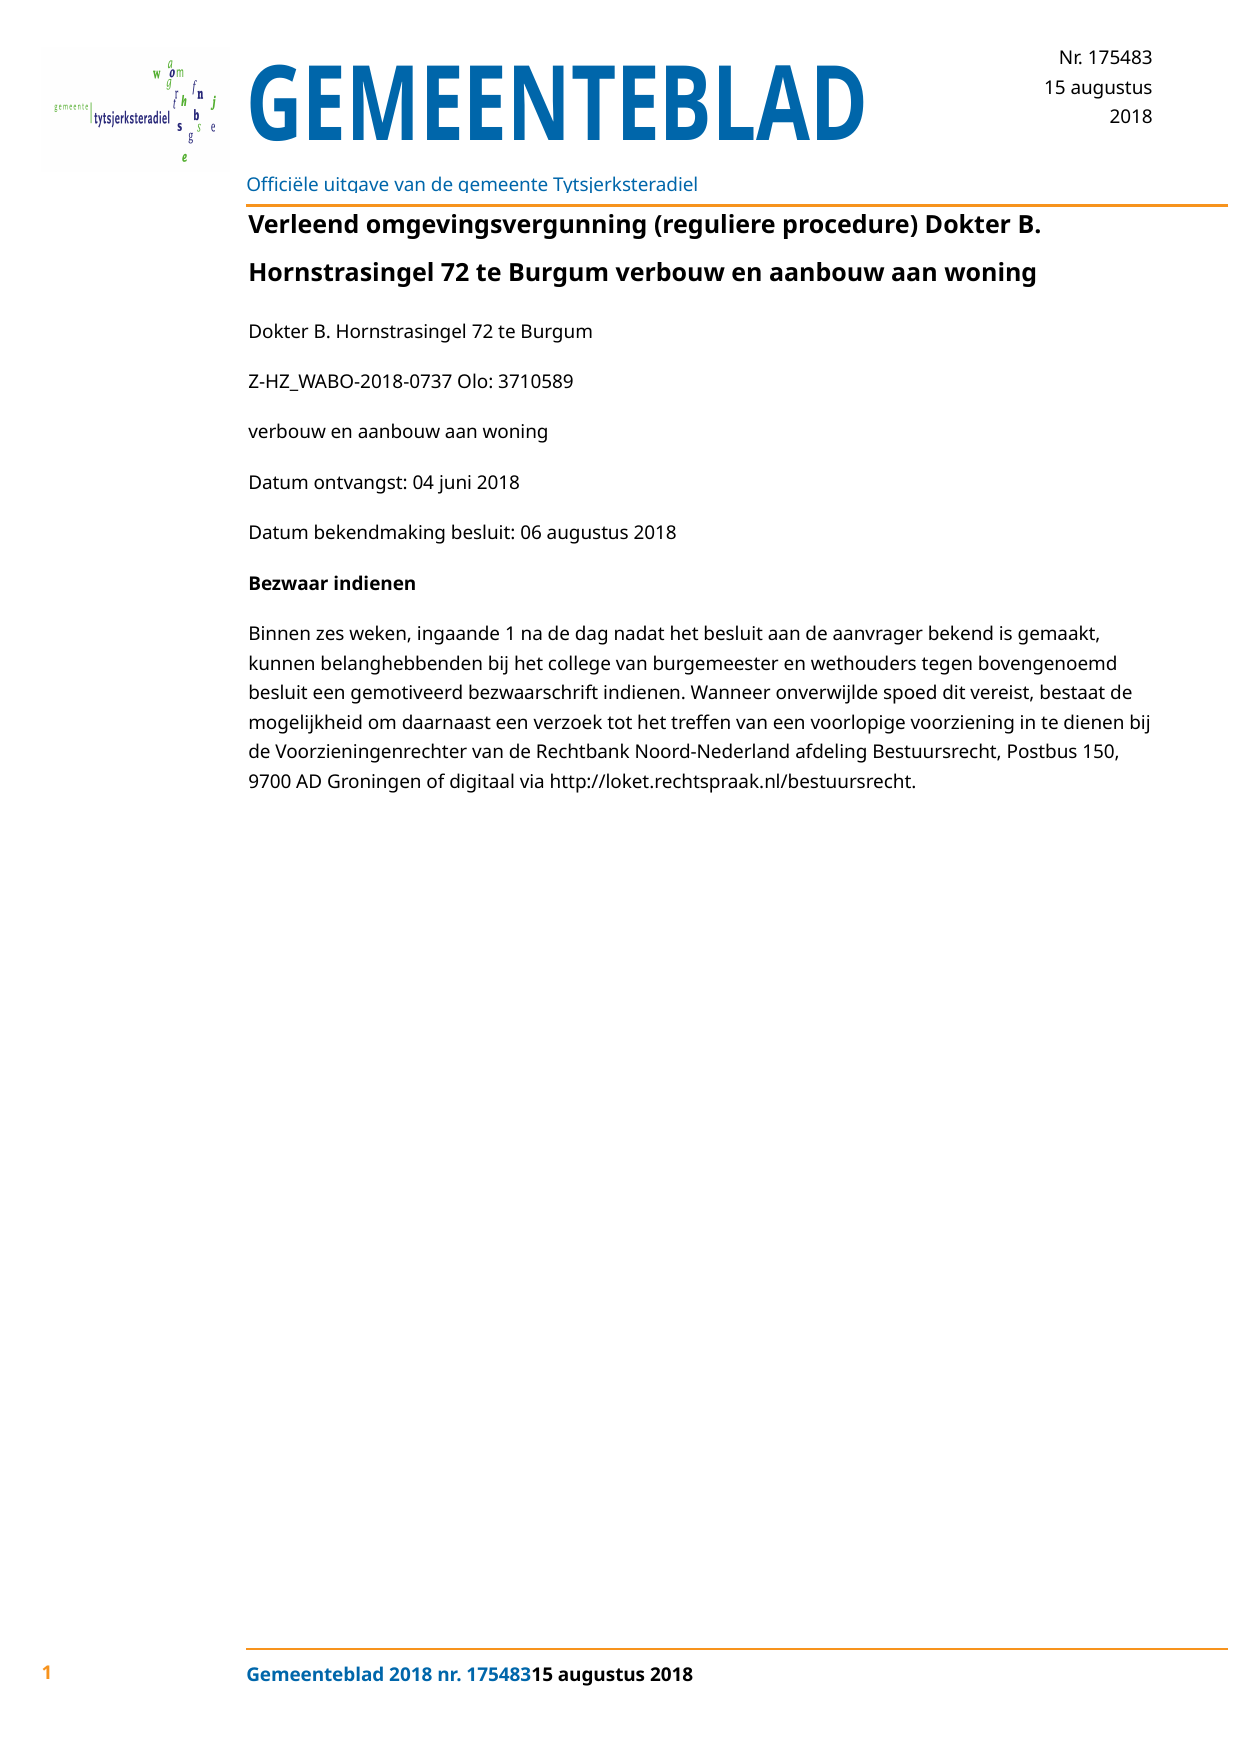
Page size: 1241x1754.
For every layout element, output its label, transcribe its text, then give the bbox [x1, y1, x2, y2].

text Dokter B. Hornstrasingel 72 te Burgum [248, 318, 1152, 344]
text Bezwaar indienen [248, 570, 1152, 596]
text Binnen zes weken, ingaande 1 na de dag nadat het besluit aan de aanvrager bekend is gemaakt, kunnen belanghebbenden bij het college van burgemeester en wethouders tegen bovengenoemd besluit een gemotiveerd bezwaarschrift indienen. Wanneer onverwijlde spoed dit vereist, bestaat de mogelijkheid om daarnaast een verzoek tot het treffen van een voorlopige voorziening in te dienen bij de Voorzieningenrechter van de Rechtbank Noord-Nederland afdeling Bestuursrecht, Postbus 150, 9700 AD Groningen of digitaal via http://loket.rechtspraak.nl/bestuursrecht. [248, 620, 1152, 794]
text Verleend omgevingsvergunning (reguliere procedure) Dokter B. Hornstrasingel 72 te Burgum verbouw en aanbouw aan woning [248, 207, 1152, 288]
text Datum ontvangst: 04 juni 2018 [248, 469, 1152, 495]
text verbouw en aanbouw aan woning [248, 419, 1152, 444]
text Datum bekendmaking besluit: 06 augustus 2018 [248, 519, 1152, 545]
picture [41, 47, 231, 172]
text Z-HZ_WABO-2018-0737 Olo: 3710589 [248, 368, 1152, 394]
